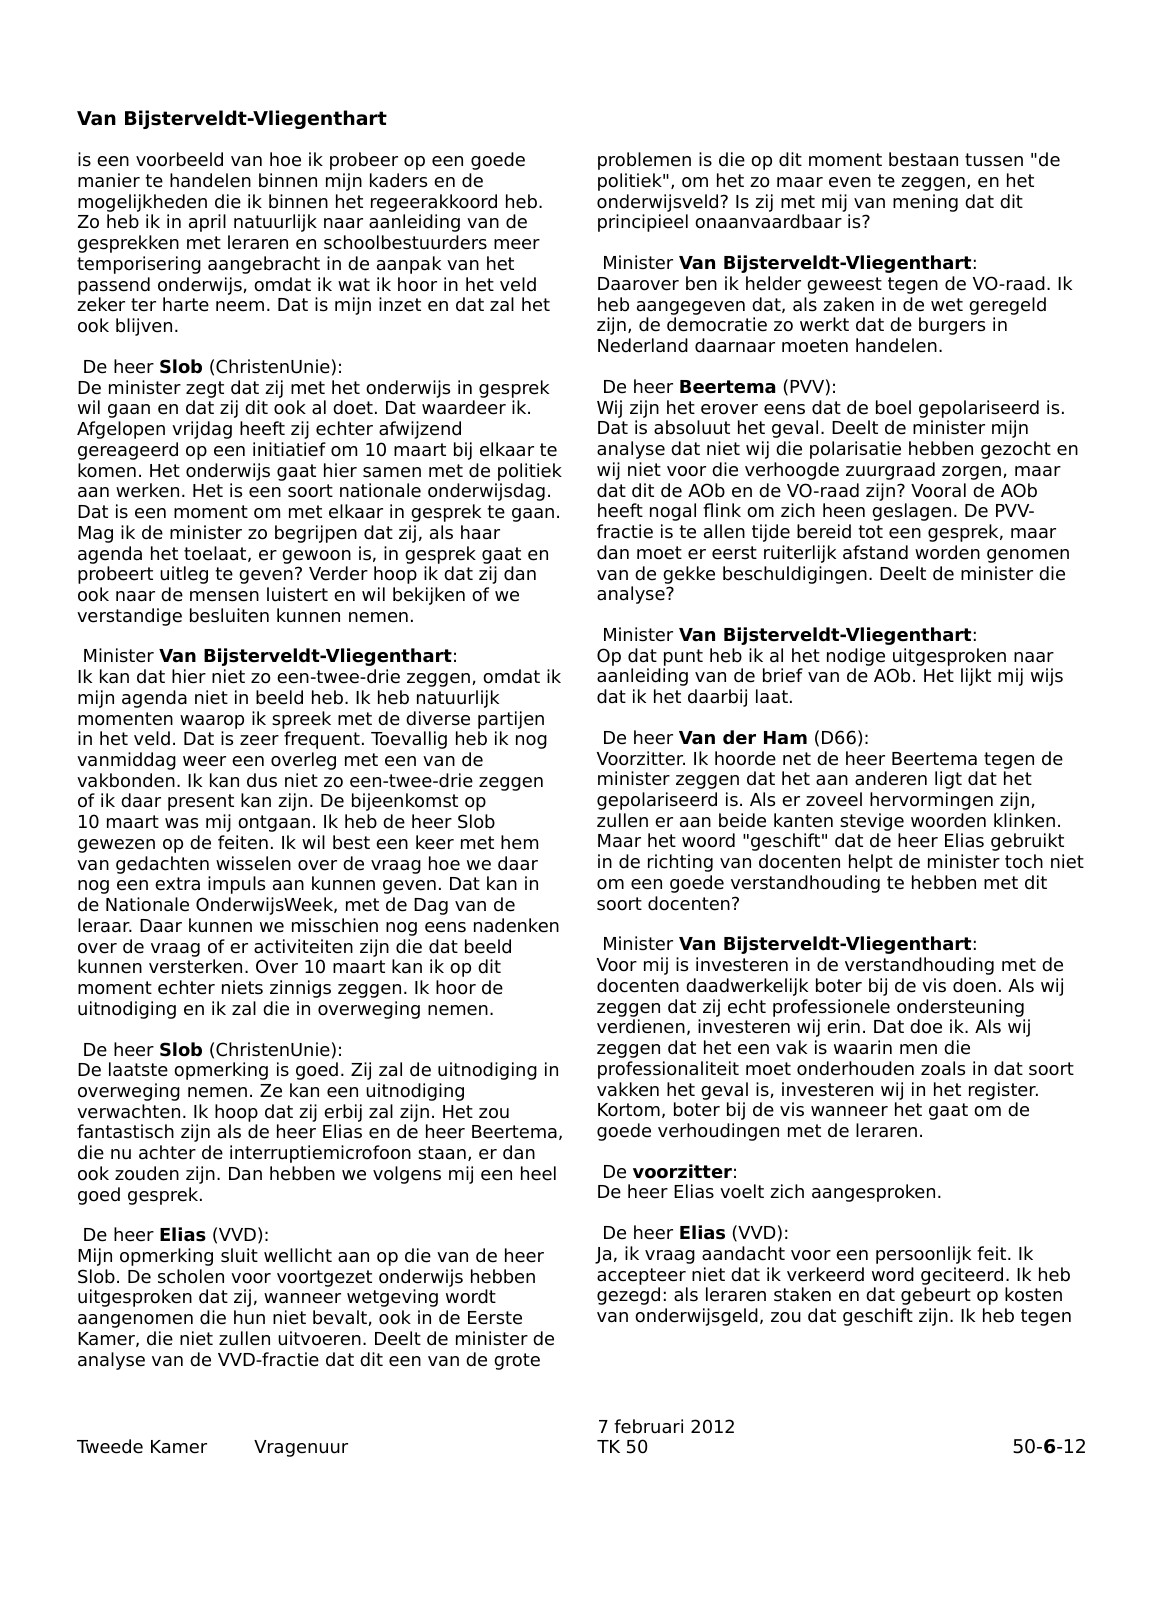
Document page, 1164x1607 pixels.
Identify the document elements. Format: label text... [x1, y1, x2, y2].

text De heer Van der Ham (D66): [596, 728, 1087, 748]
text De heer Elias (VVD): [77, 1225, 567, 1246]
text Wij zijn het erover eens dat de boel gepolariseerd is. Dat is absoluut het geval. Deelt de minister mijn analyse dat niet wij die polarisatie hebben gezocht en wij niet voor die verhoogde zuurgraad zorgen, maar dat dit de AOb en de VO-raad zijn? Vooral de AOb heeft nogal flink om zich heen geslagen. De PVV-fractie is te allen tijde bereid tot een gesprek, maar dan moet er eerst ruiterlijk afstand worden genomen van de gekke beschuldigingen. Deelt de minister die analyse? [596, 397, 1087, 605]
text De heer Slob (ChristenUnie): [77, 1039, 567, 1060]
text is een voorbeeld van hoe ik probeer op een goede manier te handelen binnen mijn kaders en de mogelijkheden die ik binnen het regeerakkoord heb. Zo heb ik in april natuurlijk naar aanleiding van de gesprekken met leraren en schoolbestuurders meer temporisering aangebracht in de aanpak van het passend onderwijs, omdat ik wat ik hoor in het veld zeker ter harte neem. Dat is mijn inzet en dat zal het ook blijven. [77, 150, 567, 337]
text De heer Elias (VVD): [596, 1223, 1087, 1244]
text Ik kan dat hier niet zo een-twee-drie zeggen, omdat ik mijn agenda niet in beeld heb. Ik heb natuurlijk momenten waarop ik spreek met de diverse partijen in het veld. Dat is zeer frequent. Toevallig heb ik nog vanmiddag weer een overleg met een van de vakbonden. Ik kan dus niet zo een-twee-drie zeggen of ik daar present kan zijn. De bijeenkomst op 10 maart was mij ontgaan. Ik heb de heer Slob gewezen op de feiten. Ik wil best een keer met hem van gedachten wisselen over de vraag hoe we daar nog een extra impuls aan kunnen geven. Dat kan in de Nationale OnderwijsWeek, met de Dag van de leraar. Daar kunnen we misschien nog eens nadenken over de vraag of er activiteiten zijn die dat beeld kunnen versterken. Over 10 maart kan ik op dit moment echter niets zinnigs zeggen. Ik hoor de uitnodiging en ik zal die in overweging nemen. [77, 667, 567, 1019]
text Ja, ik vraag aandacht voor een persoonlijk feit. Ik accepteer niet dat ik verkeerd word geciteerd. Ik heb gezegd: als leraren staken en dat gebeurt op kosten van onderwijsgeld, zou dat geschift zijn. Ik heb tegen [596, 1244, 1087, 1327]
text Minister Van Bijsterveldt-Vliegenthart: [596, 253, 1087, 274]
text Mijn opmerking sluit wellicht aan op die van de heer Slob. De scholen voor voortgezet onderwijs hebben uitgesproken dat zij, wanneer wetgeving wordt aangenomen die hun niet bevalt, ook in de Eerste Kamer, die niet zullen uitvoeren. Deelt de minister de analyse van de VVD-fractie dat dit een van de grote [77, 1246, 567, 1370]
text De heer Slob (ChristenUnie): [77, 357, 567, 377]
text Op dat punt heb ik al het nodige uitgesproken naar aanleiding van de brief van de AOb. Het lijkt mij wijs dat ik het daarbij laat. [596, 646, 1087, 708]
text De minister zegt dat zij met het onderwijs in gesprek wil gaan en dat zij dit ook al doet. Dat waardeer ik. Afgelopen vrijdag heeft zij echter afwijzend gereageerd op een initiatief om 10 maart bij elkaar te komen. Het onderwijs gaat hier samen met de politiek aan werken. Het is een soort nationale onderwijsdag. Dat is een moment om met elkaar in gesprek te gaan. Mag ik de minister zo begrijpen dat zij, als haar agenda het toelaat, er gewoon is, in gesprek gaat en probeert uitleg te geven? Verder hoop ik dat zij dan ook naar de mensen luistert en wil bekijken of we verstandige besluiten kunnen nemen. [77, 377, 567, 626]
text De heer Beertema (PVV): [596, 377, 1087, 397]
text Voorzitter. Ik hoorde net de heer Beertema tegen de minister zeggen dat het aan anderen ligt dat het gepolariseerd is. Als er zoveel hervormingen zijn, zullen er aan beide kanten stevige woorden klinken. Maar het woord "geschift" dat de heer Elias gebruikt in de richting van docenten helpt de minister toch niet om een goede verstandhouding te hebben met dit soort docenten? [596, 748, 1087, 914]
text Daarover ben ik helder geweest tegen de VO-raad. Ik heb aangegeven dat, als zaken in de wet geregeld zijn, de democratie zo werkt dat de burgers in Nederland daarnaar moeten handelen. [596, 274, 1087, 357]
text Minister Van Bijsterveldt-Vliegenthart: [596, 625, 1087, 646]
text problemen is die op dit moment bestaan tussen "de politiek", om het zo maar even te zeggen, en het onderwijsveld? Is zij met mij van mening dat dit principieel onaanvaardbaar is? [596, 150, 1087, 233]
text De voorzitter: [596, 1162, 1087, 1182]
text Minister Van Bijsterveldt-Vliegenthart: [77, 646, 567, 667]
text Minister Van Bijsterveldt-Vliegenthart: [596, 934, 1087, 955]
text Voor mij is investeren in de verstandhouding met de docenten daadwerkelijk boter bij de vis doen. Als wij zeggen dat zij echt professionele ondersteuning verdienen, investeren wij erin. Dat doe ik. Als wij zeggen dat het een vak is waarin men die professionaliteit moet onderhouden zoals in dat soort vakken het geval is, investeren wij in het register. Kortom, boter bij de vis wanneer het gaat om de goede verhoudingen met de leraren. [596, 955, 1087, 1142]
text De heer Elias voelt zich aangesproken. [596, 1182, 1087, 1203]
text De laatste opmerking is goed. Zij zal de uitnodiging in overweging nemen. Ze kan een uitnodiging verwachten. Ik hoop dat zij erbij zal zijn. Het zou fantastisch zijn als de heer Elias en de heer Beertema, die nu achter de interruptiemicrofoon staan, er dan ook zouden zijn. Dan hebben we volgens mij een heel goed gesprek. [77, 1060, 567, 1205]
